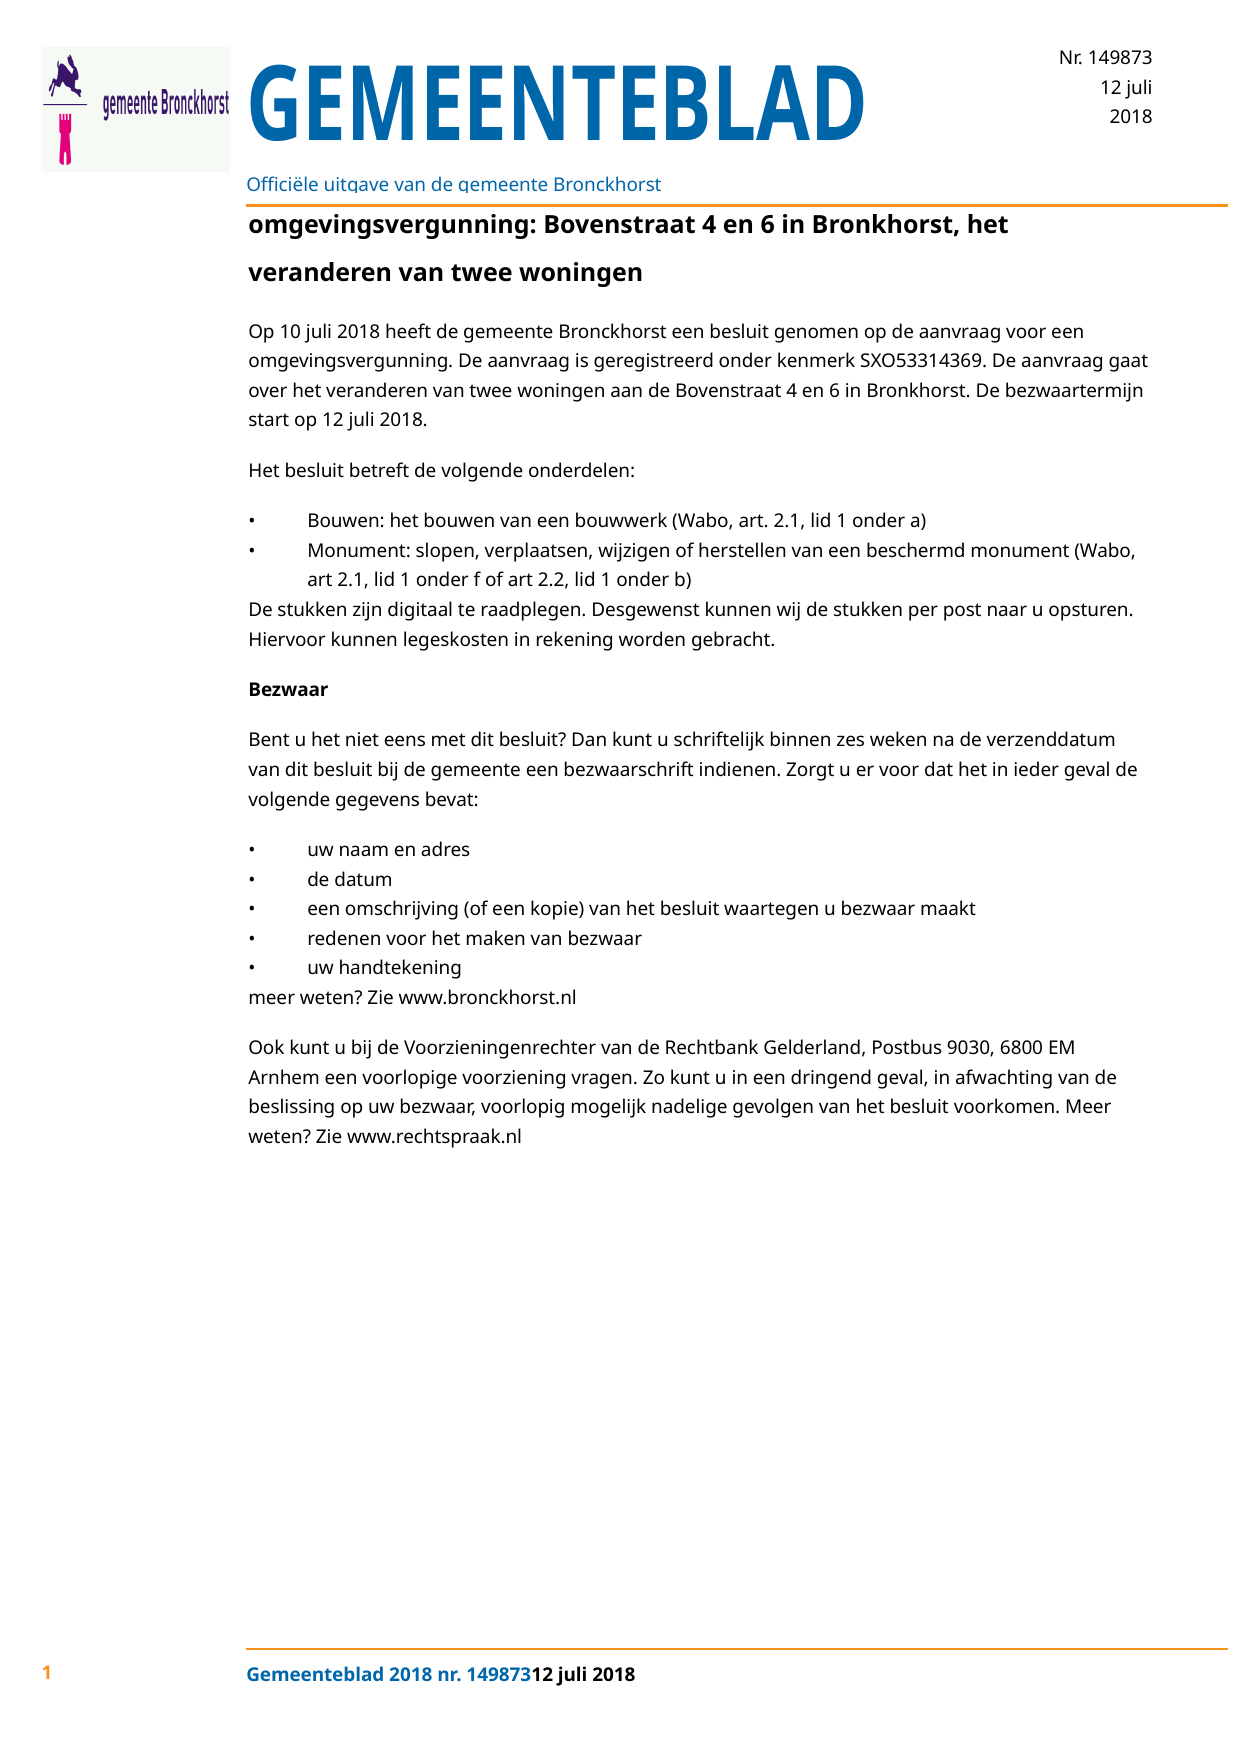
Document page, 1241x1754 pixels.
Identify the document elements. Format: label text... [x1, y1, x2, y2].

list uw handtekening [248, 954, 1152, 980]
text Het besluit betreft de volgende onderdelen: [248, 457, 1152, 483]
list de datum [248, 866, 1152, 892]
text omgevingsvergunning: Bovenstraat 4 en 6 in Bronkhorst, het veranderen van twee woningen [248, 207, 1152, 288]
list Monument: slopen, verplaatsen, wijzigen of herstellen van een beschermd monument (Wabo, art 2.1, lid 1 onder f of art 2.2, lid 1 onder b) [248, 537, 1152, 592]
list uw naam en adres [248, 836, 1152, 862]
text De stukken zijn digitaal te raadplegen. Desgewenst kunnen wij de stukken per post naar u opsturen. Hiervoor kunnen legeskosten in rekening worden gebracht. [248, 596, 1152, 652]
text Op 10 juli 2018 heeft de gemeente Bronckhorst een besluit genomen op de aanvraag voor een omgevingsvergunning. De aanvraag is geregistreerd onder kenmerk SXO53314369. De aanvraag gaat over het veranderen van twee woningen aan de Bovenstraat 4 en 6 in Bronkhorst. De bezwaartermijn start op 12 juli 2018. [248, 318, 1152, 432]
list een omschrijving (of een kopie) van het besluit waartegen u bezwaar maakt [248, 895, 1152, 921]
picture [41, 47, 231, 172]
text meer weten? Zie www.bronckhorst.nl [248, 984, 1152, 1010]
list redenen voor het maken van bezwaar [248, 925, 1152, 951]
text Bent u het niet eens met dit besluit? Dan kunt u schriftelijk binnen zes weken na de verzenddatum van dit besluit bij de gemeente een bezwaarschrift indienen. Zorgt u er voor dat het in ieder geval de volgende gegevens bevat: [248, 727, 1152, 812]
text Ook kunt u bij de Voorzieningenrechter van de Rechtbank Gelderland, Postbus 9030, 6800 EM Arnhem een voorlopige voorziening vragen. Zo kunt u in een dringend geval, in afwachting van de beslissing op uw bezwaar, voorlopig mogelijk nadelige gevolgen van het besluit voorkomen. Meer weten? Zie www.rechtspraak.nl [248, 1034, 1152, 1149]
text Bezwaar [248, 676, 1152, 702]
list Bouwen: het bouwen van een bouwwerk (Wabo, art. 2.1, lid 1 onder a) [248, 507, 1152, 533]
